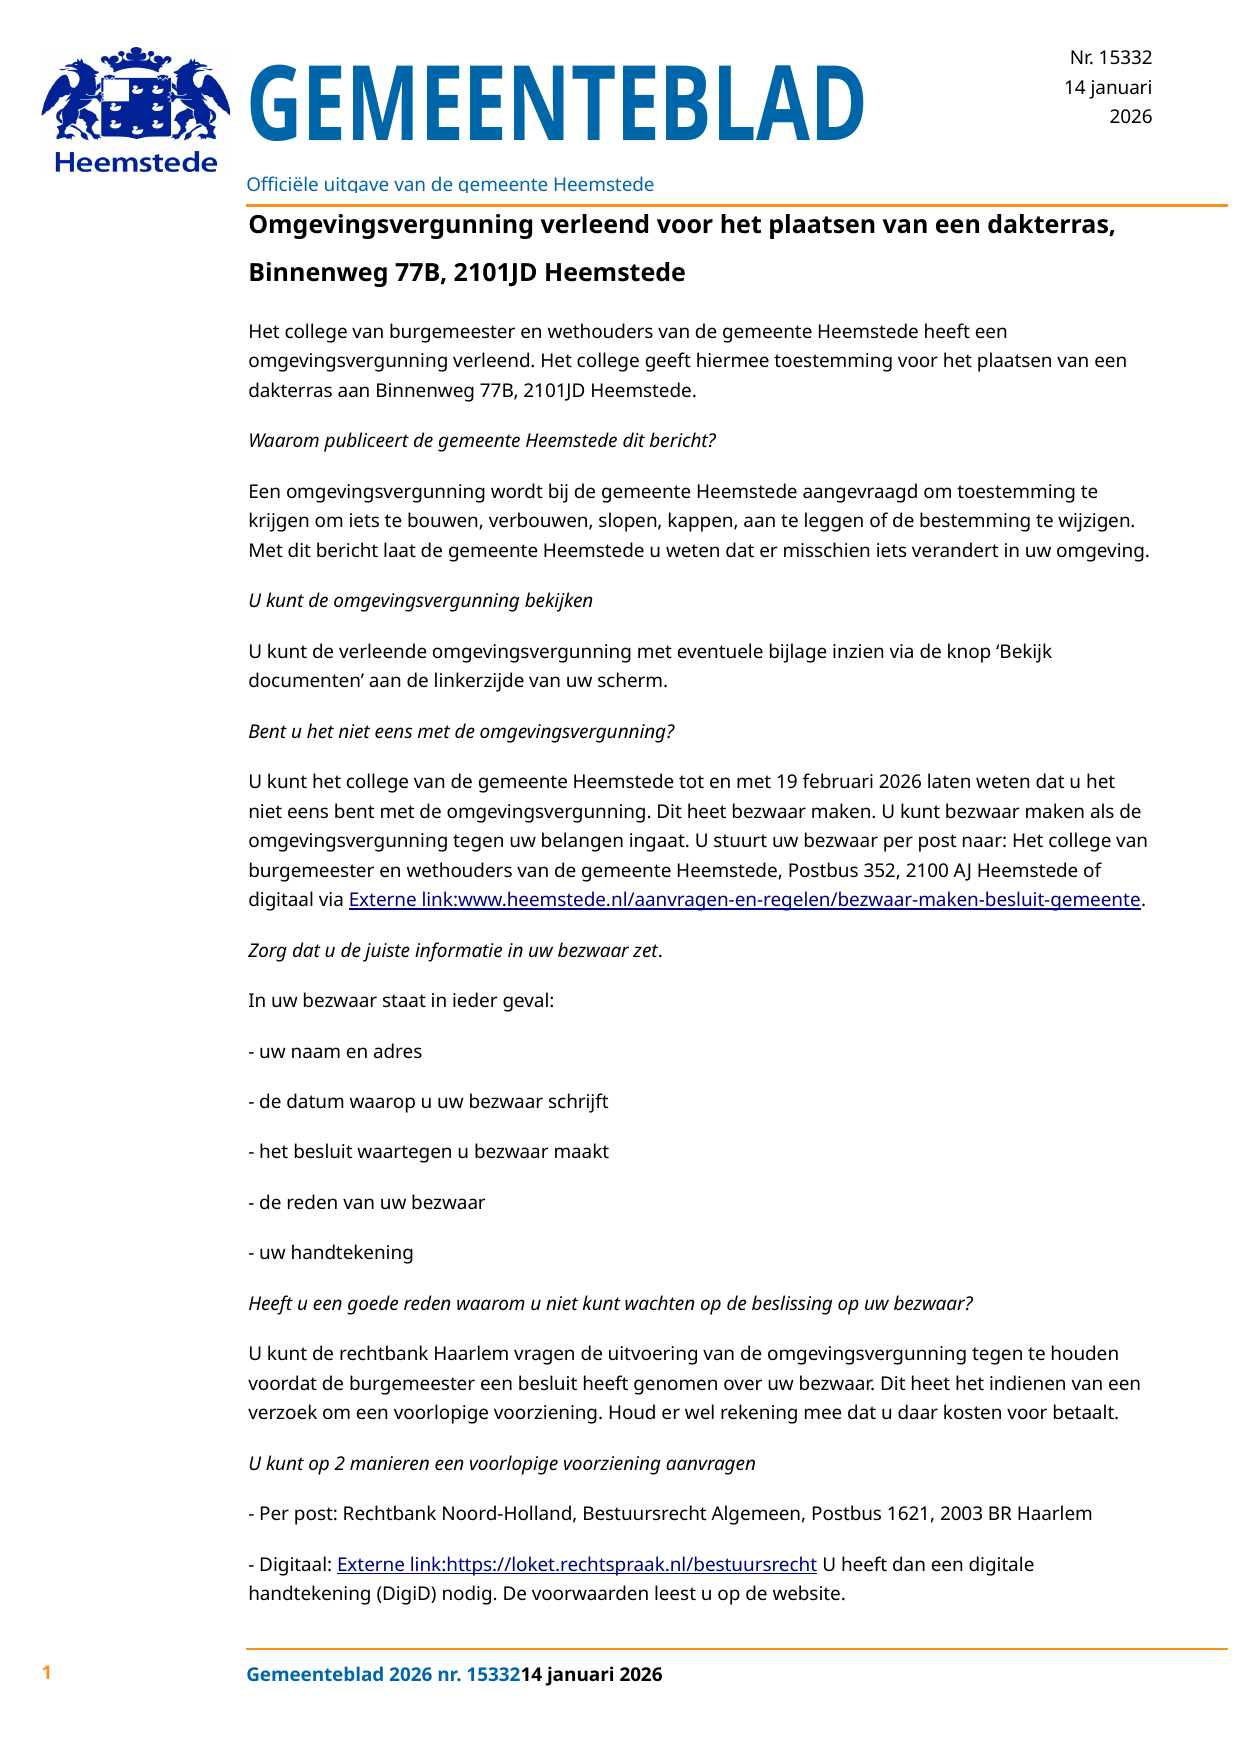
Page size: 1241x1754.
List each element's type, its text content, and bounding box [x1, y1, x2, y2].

picture [41, 47, 231, 172]
text Zorg dat u de juiste informatie in uw bezwaar zet. [248, 937, 1152, 963]
text U kunt op 2 manieren een voorlopige voorziening aanvragen [248, 1450, 1152, 1476]
text Heeft u een goede reden waarom u niet kunt wachten op de beslissing op uw bezwaar? [248, 1290, 1152, 1316]
text U kunt de verleende omgevingsvergunning met eventuele bijlage inzien via de knop ‘Bekijk documenten’ aan de linkerzijde van uw scherm. [248, 638, 1152, 693]
text Bent u het niet eens met de omgevingsvergunning? [248, 718, 1152, 744]
text Waarom publiceert de gemeente Heemstede dit bericht? [248, 427, 1152, 453]
text Een omgevingsvergunning wordt bij de gemeente Heemstede aangevraagd om toestemming te krijgen om iets te bouwen, verbouwen, slopen, kappen, aan te leggen of de bestemming te wijzigen. Met dit bericht laat de gemeente Heemstede u weten dat er misschien iets verandert in uw omgeving. [248, 478, 1152, 563]
text In uw bezwaar staat in ieder geval: [248, 987, 1152, 1013]
text U kunt het college van de gemeente Heemstede tot en met 19 februari 2026 laten weten dat u het niet eens bent met de omgevingsvergunning. Dit heet bezwaar maken. U kunt bezwaar maken als de omgevingsvergunning tegen uw belangen ingaat. U stuurt uw bezwaar per post naar: Het college van burgemeester en wethouders van de gemeente Heemstede, Postbus 352, 2100 AJ Heemstede of digitaal via Externe link:www.heemstede.nl/aanvragen-en-regelen/bezwaar-maken-besluit-gemeente. [248, 768, 1152, 912]
text - de reden van uw bezwaar [248, 1189, 1152, 1215]
text - Digitaal: Externe link:https://loket.rechtspraak.nl/bestuursrecht U heeft dan een digitale handtekening (DigiD) nodig. De voorwaarden leest u op de website. [248, 1551, 1152, 1606]
text Het college van burgemeester en wethouders van de gemeente Heemstede heeft een omgevingsvergunning verleend. Het college geeft hiermee toestemming voor het plaatsen van een dakterras aan Binnenweg 77B, 2101JD Heemstede. [248, 318, 1152, 403]
text U kunt de omgevingsvergunning bekijken [248, 587, 1152, 613]
text Omgevingsvergunning verleend voor het plaatsen van een dakterras, Binnenweg 77B, 2101JD Heemstede [248, 207, 1152, 288]
text - uw handtekening [248, 1239, 1152, 1265]
text U kunt de rechtbank Haarlem vragen de uitvoering van de omgevingsvergunning tegen te houden voordat de burgemeester een besluit heeft genomen over uw bezwaar. Dit heet het indienen van een verzoek om een voorlopige voorziening. Houd er wel rekening mee dat u daar kosten voor betaalt. [248, 1340, 1152, 1425]
text - Per post: Rechtbank Noord-Holland, Bestuursrecht Algemeen, Postbus 1621, 2003 BR Haarlem [248, 1500, 1152, 1526]
text - het besluit waartegen u bezwaar maakt [248, 1139, 1152, 1164]
text - uw naam en adres [248, 1038, 1152, 1064]
text - de datum waarop u uw bezwaar schrijft [248, 1088, 1152, 1114]
